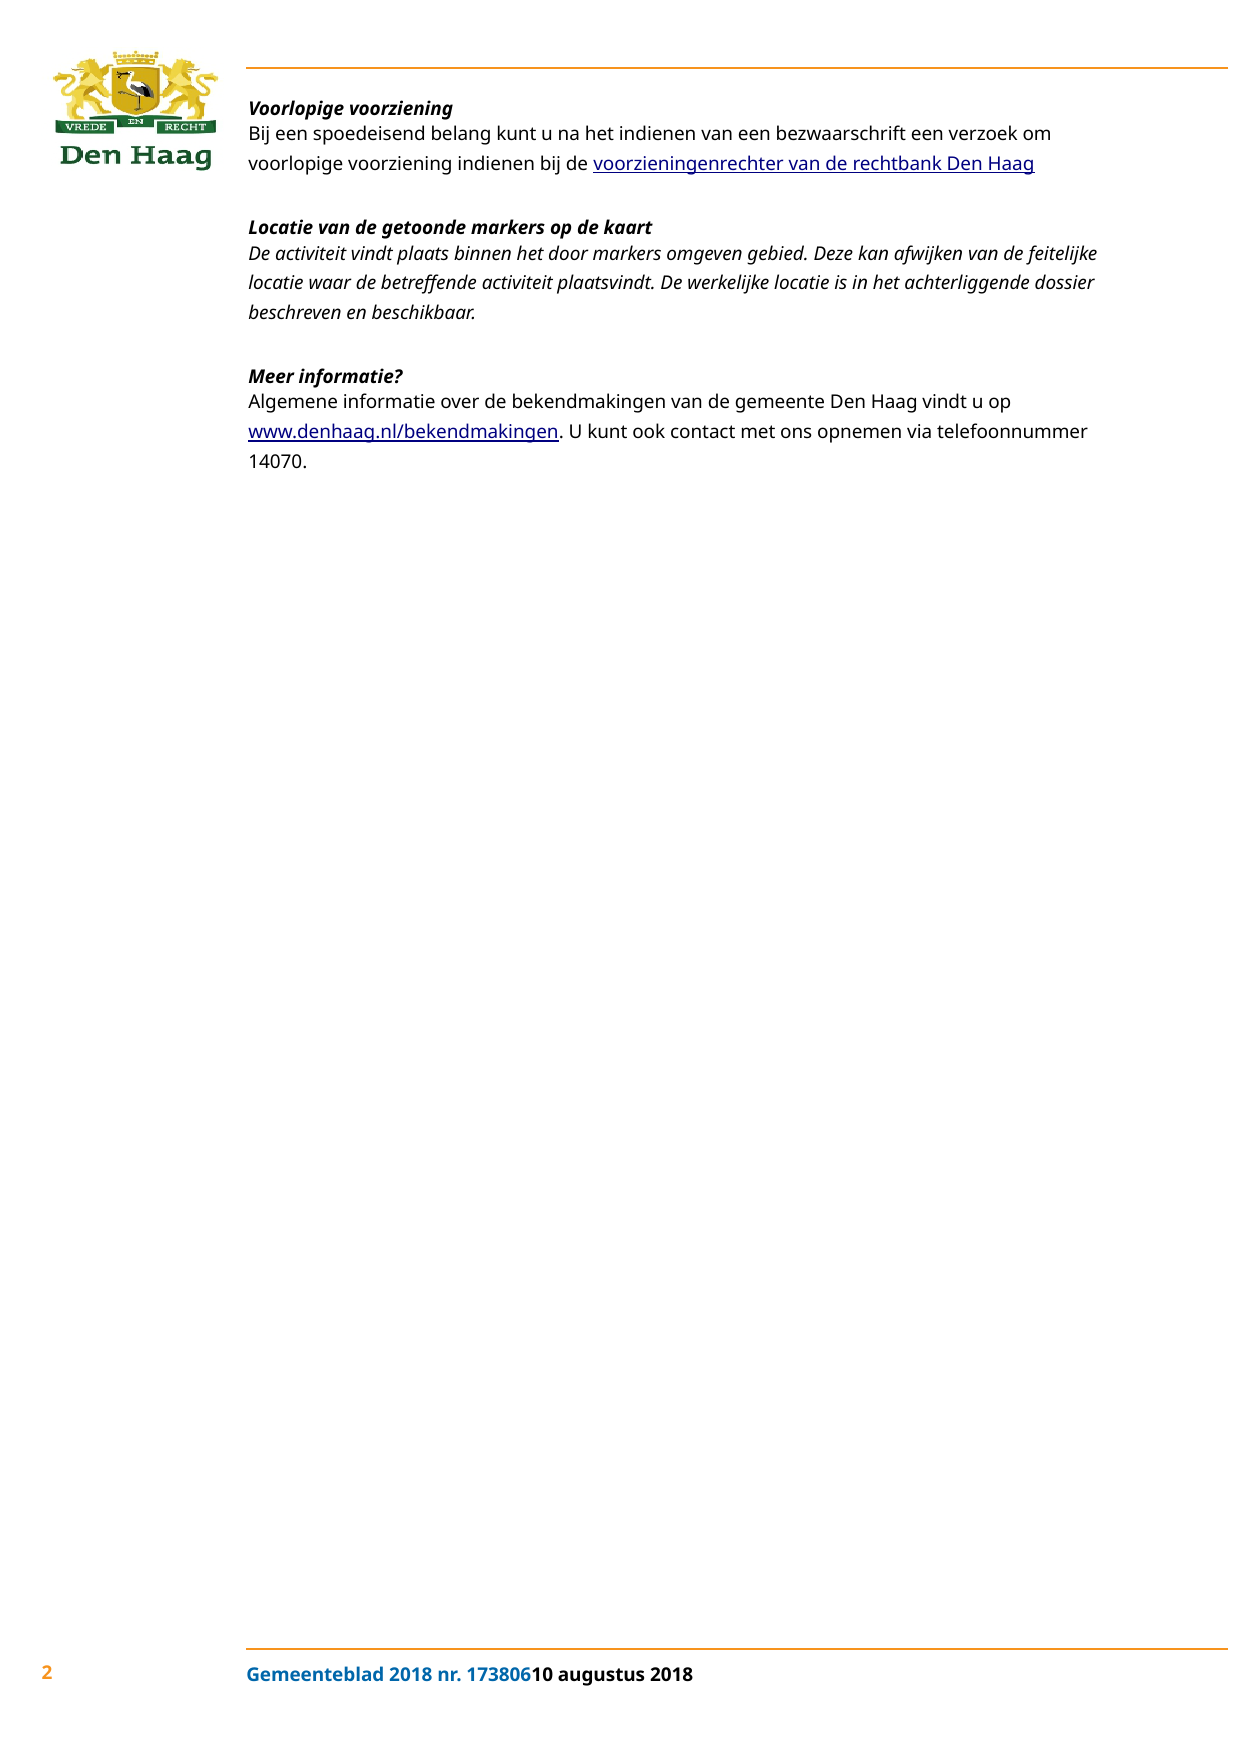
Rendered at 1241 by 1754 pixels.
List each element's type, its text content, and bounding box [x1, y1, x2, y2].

text Locatie van de getoonde markers op de kaart [248, 214, 1152, 240]
text Algemene informatie over de bekendmakingen van de gemeente Den Haag vindt u op www.denhaag.nl/bekendmakingen. U kunt ook contact met ons opnemen via telefoonnummer 14070. [248, 389, 1152, 473]
text Voorlopige voorziening [248, 95, 1152, 121]
text Meer informatie? [248, 363, 1152, 389]
picture [41, 47, 231, 172]
text Bij een spoedeisend belang kunt u na het indienen van een bezwaarschrift een verzoek om voorlopige voorziening indienen bij de voorzieningenrechter van de rechtbank Den Haag [248, 121, 1152, 176]
text De activiteit vindt plaats binnen het door markers omgeven gebied. Deze kan afwijken van de feitelijke locatie waar de betreffende activiteit plaatsvindt. De werkelijke locatie is in het achterliggende dossier beschreven en beschikbaar. [248, 240, 1152, 325]
